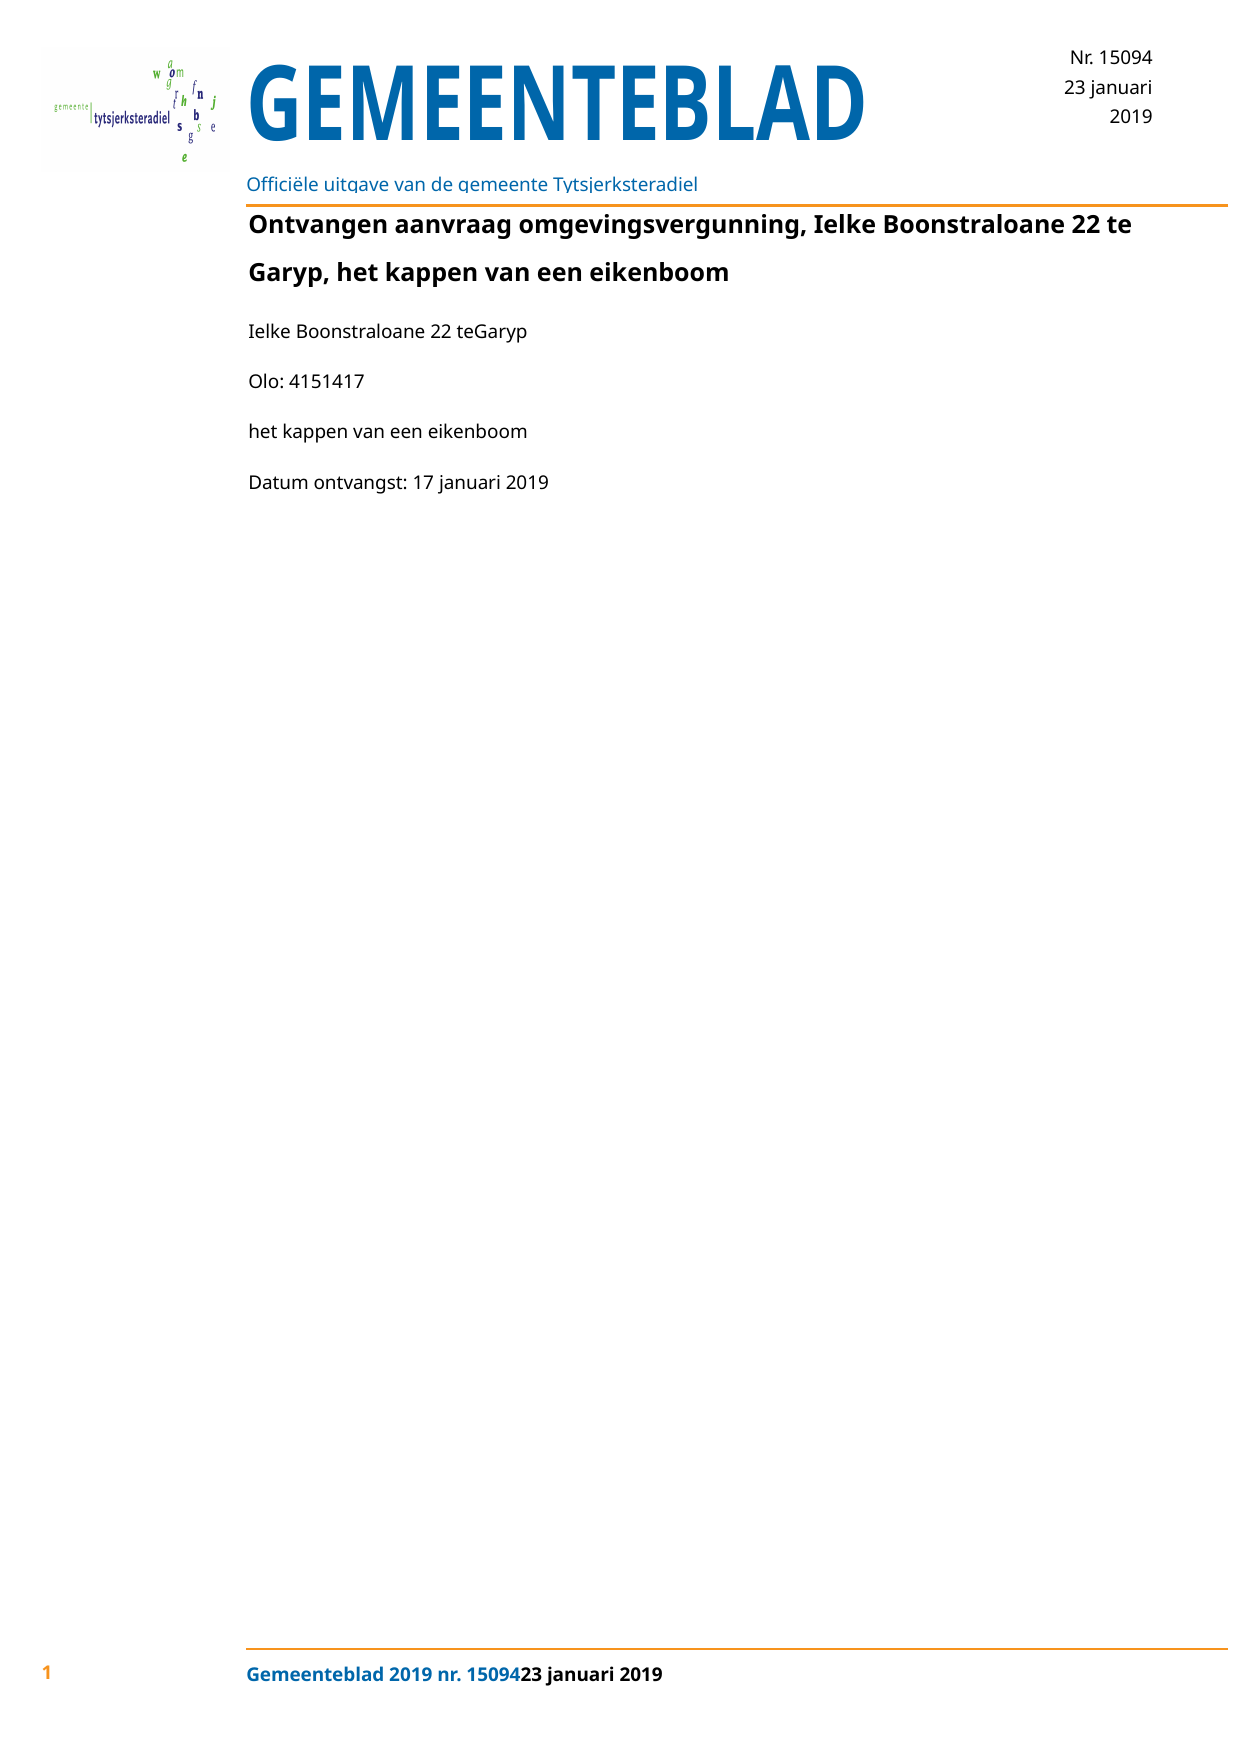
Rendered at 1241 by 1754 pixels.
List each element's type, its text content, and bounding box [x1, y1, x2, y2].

text het kappen van een eikenboom [248, 419, 1152, 444]
text Datum ontvangst: 17 januari 2019 [248, 469, 1152, 495]
text Ielke Boonstraloane 22 teGaryp [248, 318, 1152, 344]
picture [41, 47, 231, 172]
text Olo: 4151417 [248, 368, 1152, 394]
text Ontvangen aanvraag omgevingsvergunning, Ielke Boonstraloane 22 te Garyp, het kappen van een eikenboom [248, 207, 1152, 288]
